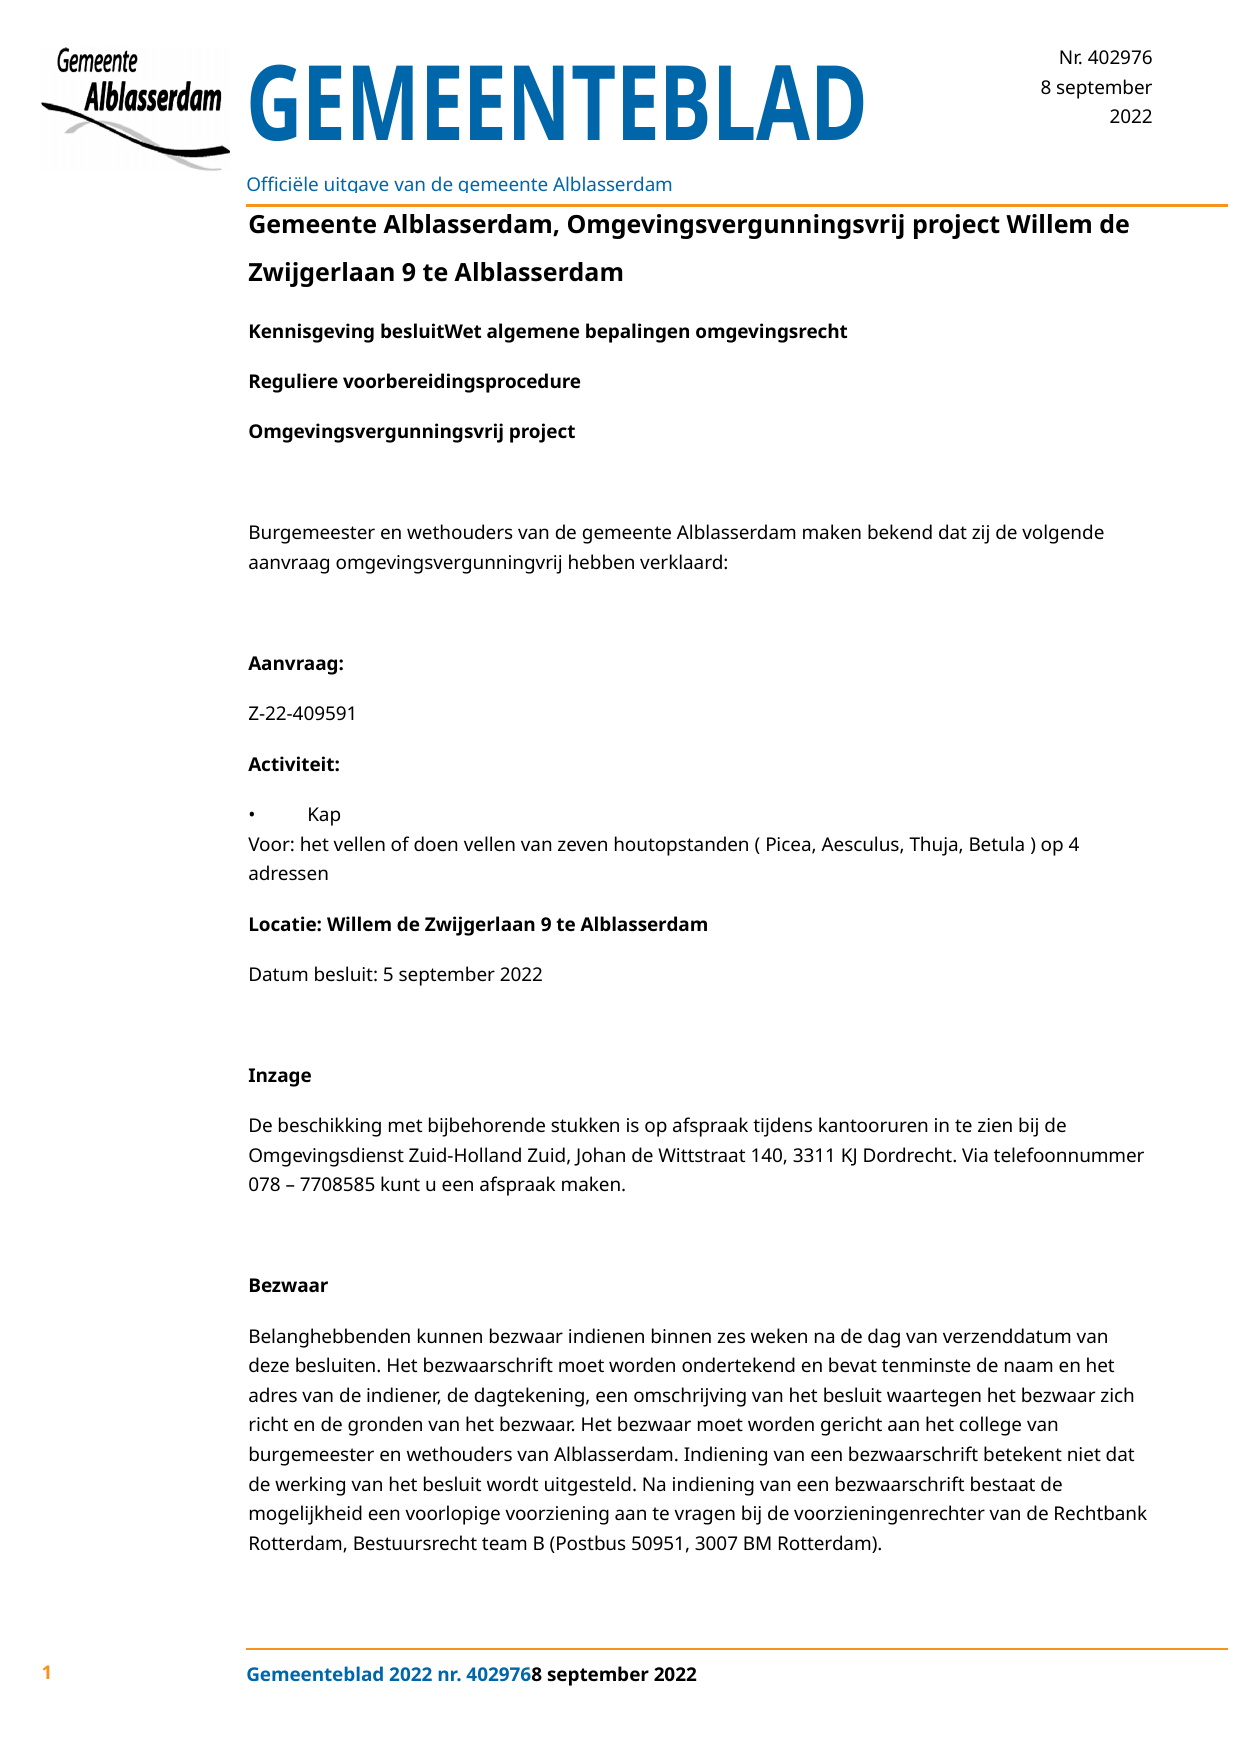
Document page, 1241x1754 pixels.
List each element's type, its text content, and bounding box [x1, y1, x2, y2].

picture [41, 47, 231, 172]
text De beschikking met bijbehorende stukken is op afspraak tijdens kantooruren in te zien bij de Omgevingsdienst Zuid-Holland Zuid, Johan de Wittstraat 140, 3311 KJ Dordrecht. Via telefoonnummer 078 – 7708585 kunt u een afspraak maken. [248, 1112, 1152, 1197]
text Gemeente Alblasserdam, Omgevingsvergunningsvrij project Willem de Zwijgerlaan 9 te Alblasserdam [248, 207, 1152, 288]
text Reguliere voorbereidingsprocedure [248, 368, 1152, 394]
text Burgemeester en wethouders van de gemeente Alblasserdam maken bekend dat zij de volgende aanvraag omgevingsvergunningvrij hebben verklaard: [248, 519, 1152, 575]
text Kennisgeving besluitWet algemene bepalingen omgevingsrecht [248, 318, 1152, 344]
text Datum besluit: 5 september 2022 [248, 961, 1152, 987]
text Belanghebbenden kunnen bezwaar indienen binnen zes weken na de dag van verzenddatum van deze besluiten. Het bezwaarschrift moet worden ondertekend en bevat tenminste de naam en het adres van de indiener, de dagtekening, een omschrijving van het besluit waartegen het bezwaar zich richt en de gronden van het bezwaar. Het bezwaar moet worden gericht aan het college van burgemeester en wethouders van Alblasserdam. Indiening van een bezwaarschrift betekent niet dat de werking van het besluit wordt uitgesteld. Na indiening van een bezwaarschrift bestaat de mogelijkheid een voorlopige voorziening aan te vragen bij de voorzieningenrechter van de Rechtbank Rotterdam, Bestuursrecht team B (Postbus 50951, 3007 BM Rotterdam). [248, 1323, 1152, 1556]
text Locatie: Willem de Zwijgerlaan 9 te Alblasserdam [248, 911, 1152, 937]
text Bezwaar [248, 1272, 1152, 1298]
text Activiteit: [248, 751, 1152, 777]
text Aanvraag: [248, 650, 1152, 676]
text Z-22-409591 [248, 700, 1152, 726]
text Omgevingsvergunningsvrij project [248, 419, 1152, 444]
text Inzage [248, 1062, 1152, 1088]
text Voor: het vellen of doen vellen van zeven houtopstanden ( Picea, Aesculus, Thuja, Betula ) op 4 adressen [248, 831, 1152, 886]
list Kap [248, 801, 1152, 827]
